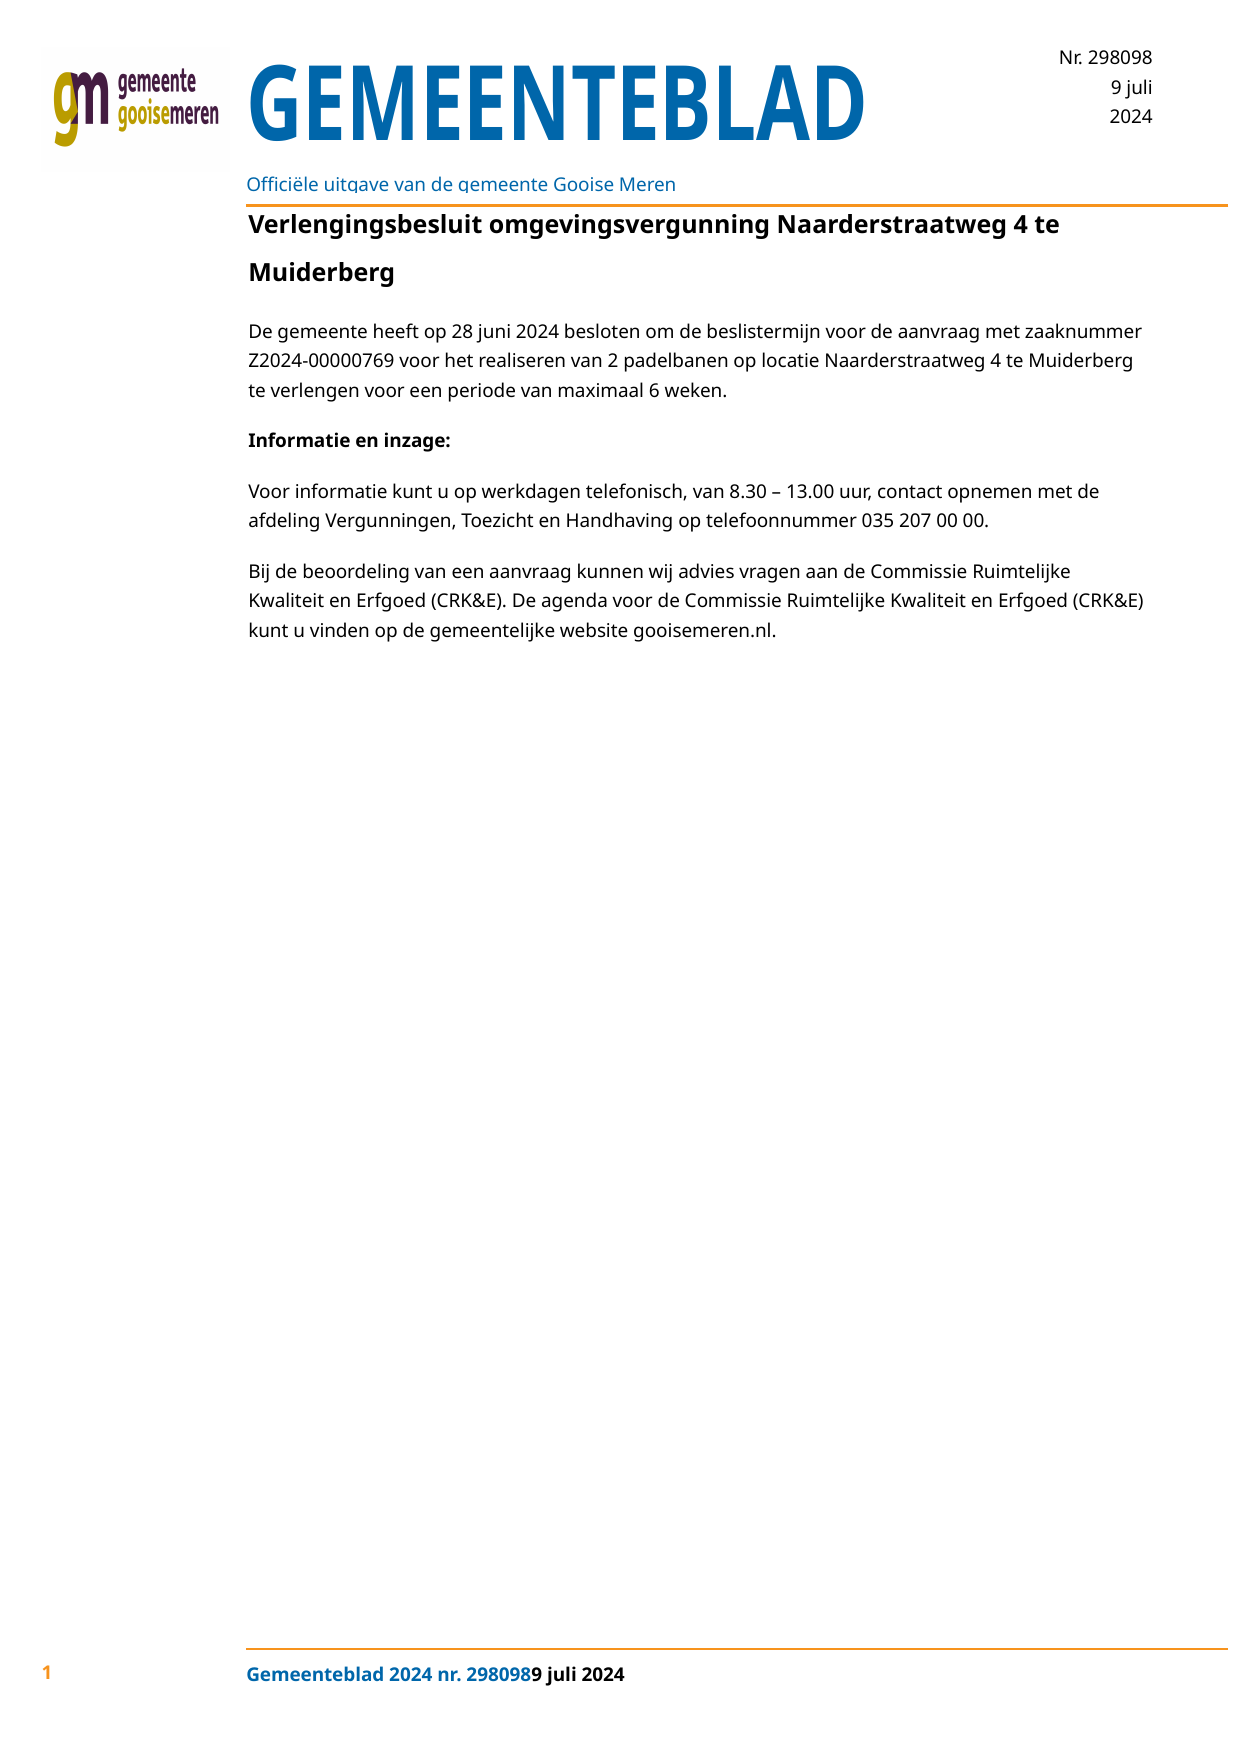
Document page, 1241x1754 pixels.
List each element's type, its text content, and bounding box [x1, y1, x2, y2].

text Informatie en inzage: [248, 427, 1152, 453]
text Verlengingsbesluit omgevingsvergunning Naarderstraatweg 4 te Muiderberg [248, 207, 1152, 288]
picture [41, 47, 231, 172]
text Bij de beoordeling van een aanvraag kunnen wij advies vragen aan de Commissie Ruimtelijke Kwaliteit en Erfgoed (CRK&E). De agenda voor de Commissie Ruimtelijke Kwaliteit en Erfgoed (CRK&E) kunt u vinden op de gemeentelijke website gooisemeren.nl. [248, 558, 1152, 643]
text Voor informatie kunt u op werkdagen telefonisch, van 8.30 – 13.00 uur, contact opnemen met de afdeling Vergunningen, Toezicht en Handhaving op telefoonnummer 035 207 00 00. [248, 478, 1152, 533]
text De gemeente heeft op 28 juni 2024 besloten om de beslistermijn voor de aanvraag met zaaknummer Z2024-00000769 voor het realiseren van 2 padelbanen op locatie Naarderstraatweg 4 te Muiderberg te verlengen voor een periode van maximaal 6 weken. [248, 318, 1152, 403]
